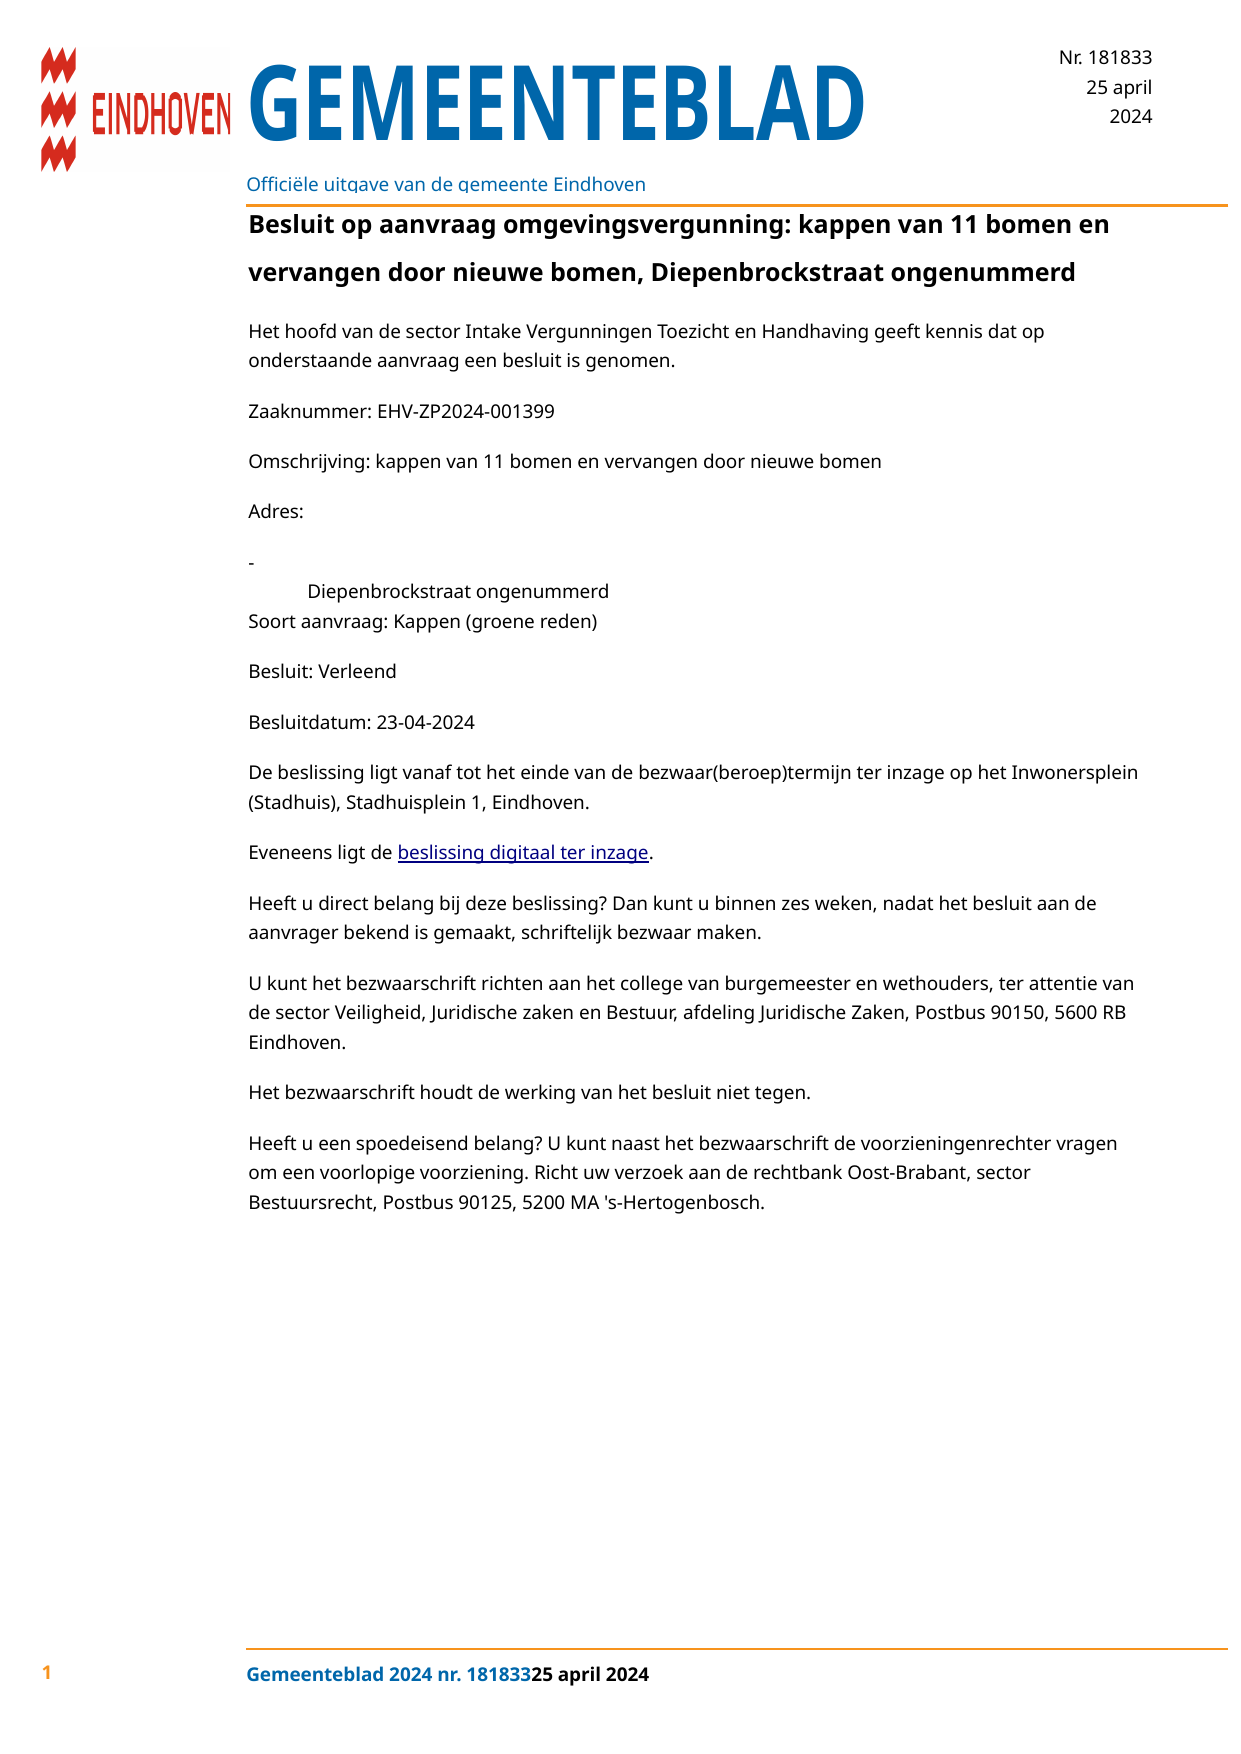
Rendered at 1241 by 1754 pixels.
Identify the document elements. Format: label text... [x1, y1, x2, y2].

text Het hoofd van de sector Intake Vergunningen Toezicht en Handhaving geeft kennis dat op onderstaande aanvraag een besluit is genomen. [248, 318, 1152, 373]
text Het bezwaarschrift houdt de werking van het besluit niet tegen. [248, 1079, 1152, 1105]
text Heeft u direct belang bij deze beslissing? Dan kunt u binnen zes weken, nadat het besluit aan de aanvrager bekend is gemaakt, schriftelijk bezwaar maken. [248, 890, 1152, 945]
text Soort aanvraag: Kappen (groene reden) [248, 608, 1152, 634]
picture [41, 47, 231, 172]
text Adres: [248, 499, 1152, 524]
text Heeft u een spoedeisend belang? U kunt naast het bezwaarschrift de voorzieningenrechter vragen om een voorlopige voorziening. Richt uw verzoek aan de rechtbank Oost-Brabant, sector Bestuursrecht, Postbus 90125, 5200 MA 's-Hertogenbosch. [248, 1130, 1152, 1215]
list Diepenbrockstraat ongenummerd [248, 579, 1152, 604]
text U kunt het bezwaarschrift richten aan het college van burgemeester en wethouders, ter attentie van de sector Veiligheid, Juridische zaken en Bestuur, afdeling Juridische Zaken, Postbus 90150, 5600 RB Eindhoven. [248, 970, 1152, 1055]
text Besluit op aanvraag omgevingsvergunning: kappen van 11 bomen en vervangen door nieuwe bomen, Diepenbrockstraat ongenummerd [248, 207, 1152, 288]
text Omschrijving: kappen van 11 bomen en vervangen door nieuwe bomen [248, 448, 1152, 474]
text Eveneens ligt de beslissing digitaal ter inzage. [248, 839, 1152, 865]
text Zaaknummer: EHV-ZP2024-001399 [248, 398, 1152, 424]
text Besluit: Verleend [248, 659, 1152, 684]
text De beslissing ligt vanaf tot het einde van de bezwaar(beroep)termijn ter inzage op het Inwonersplein (Stadhuis), Stadhuisplein 1, Eindhoven. [248, 759, 1152, 815]
text Besluitdatum: 23-04-2024 [248, 709, 1152, 735]
